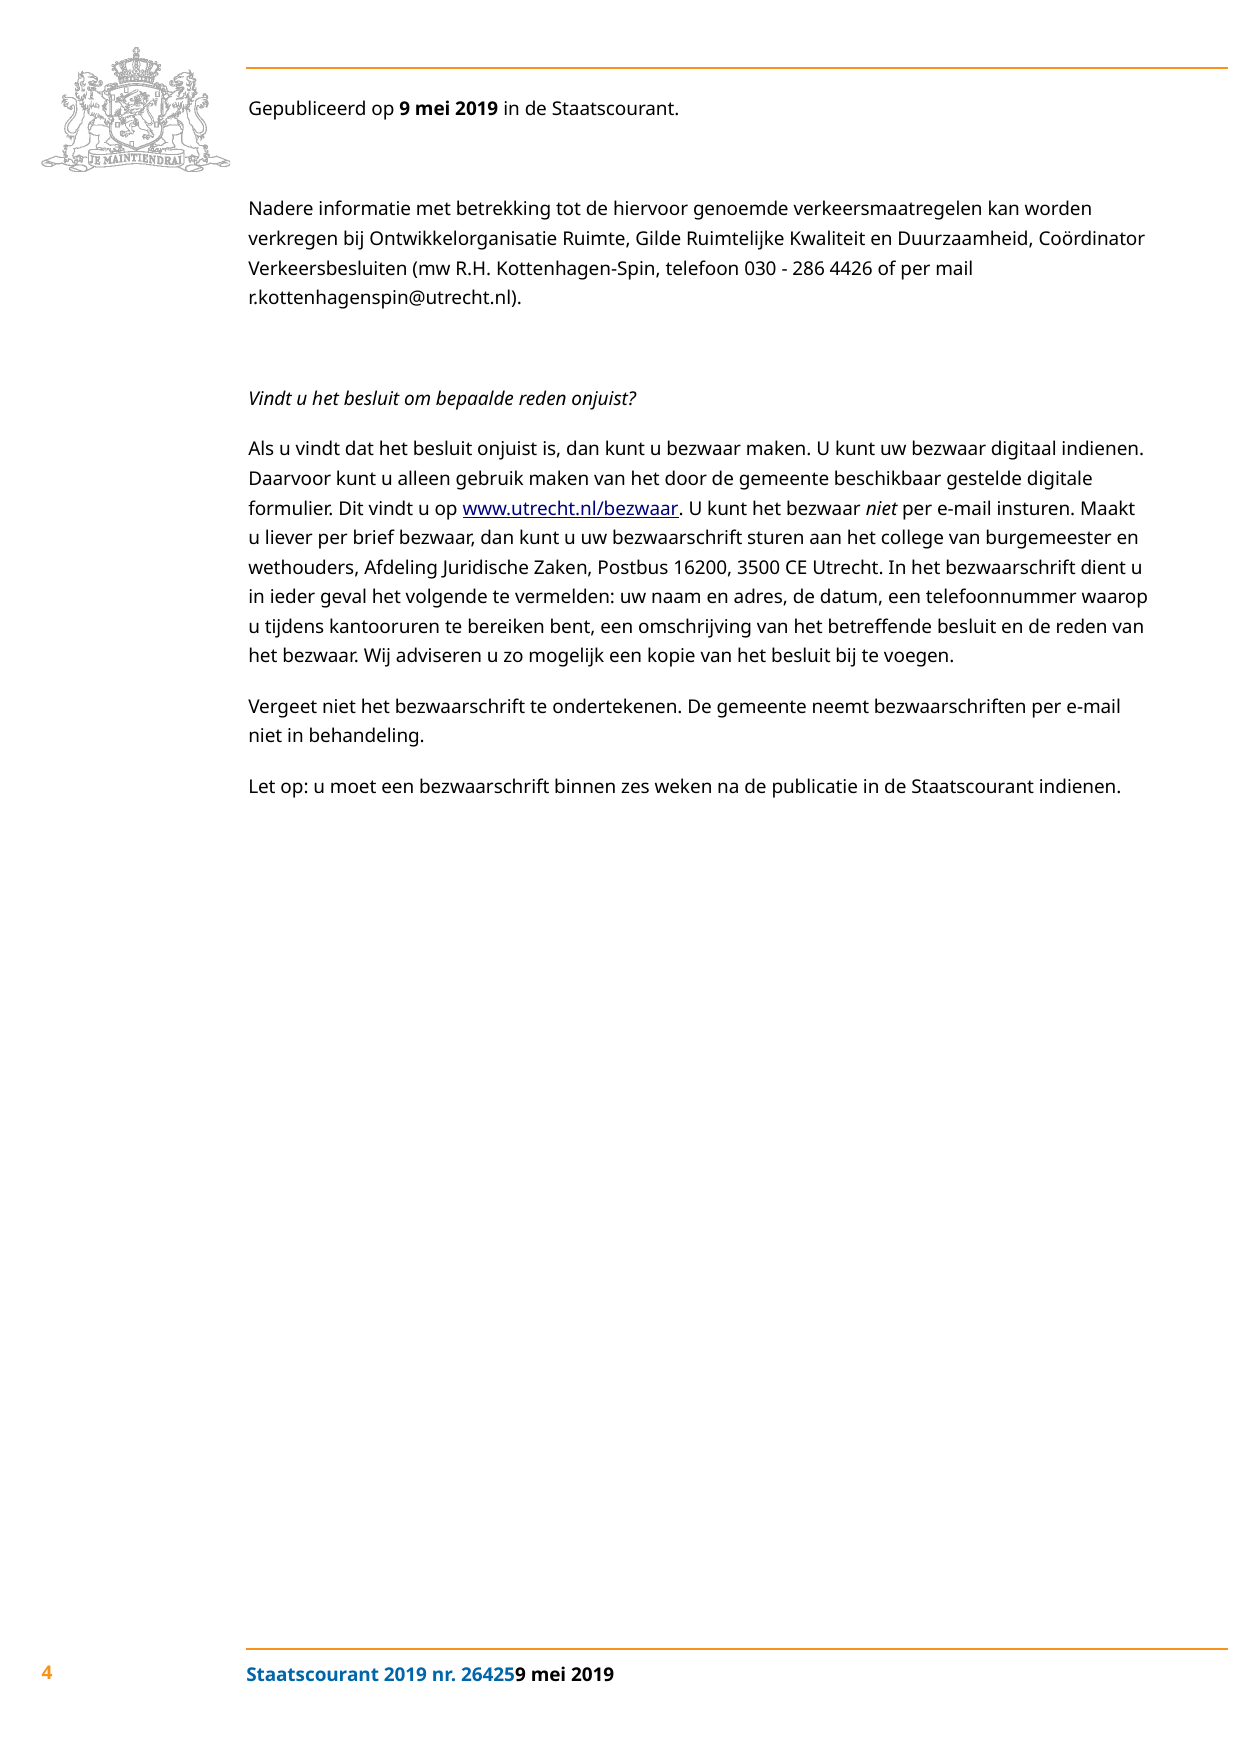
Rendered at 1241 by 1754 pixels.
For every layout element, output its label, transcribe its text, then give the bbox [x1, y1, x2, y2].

text Let op: u moet een bezwaarschrift binnen zes weken na de publicatie in de Staatscourant indienen. [248, 773, 1152, 799]
text Vindt u het besluit om bepaalde reden onjuist? [248, 385, 1152, 411]
text Nadere informatie met betrekking tot de hiervoor genoemde verkeersmaatregelen kan worden verkregen bij Ontwikkelorganisatie Ruimte, Gilde Ruimtelijke Kwaliteit en Duurzaamheid, Coördinator Verkeersbesluiten (mw R.H. Kottenhagen-Spin, telefoon 030 - 286 4426 of per mail r.kottenhagenspin@utrecht.nl). [248, 196, 1152, 310]
picture [41, 47, 231, 172]
text Gepubliceerd op 9 mei 2019 in de Staatscourant. [248, 95, 1152, 121]
text Vergeet niet het bezwaarschrift te ondertekenen. De gemeente neemt bezwaarschriften per e-mail niet in behandeling. [248, 693, 1152, 748]
text Als u vindt dat het besluit onjuist is, dan kunt u bezwaar maken. U kunt uw bezwaar digitaal indienen. Daarvoor kunt u alleen gebruik maken van het door de gemeente beschikbaar gestelde digitale formulier. Dit vindt u op www.utrecht.nl/bezwaar. U kunt het bezwaar niet per e-mail insturen. Maakt u liever per brief bezwaar, dan kunt u uw bezwaarschrift sturen aan het college van burgemeester en wethouders, Afdeling Juridische Zaken, Postbus 16200, 3500 CE Utrecht. In het bezwaarschrift dient u in ieder geval het volgende te vermelden: uw naam en adres, de datum, een telefoonnummer waarop u tijdens kantooruren te bereiken bent, een omschrijving van het betreffende besluit en de reden van het bezwaar. Wij adviseren u zo mogelijk een kopie van het besluit bij te voegen. [248, 436, 1152, 668]
